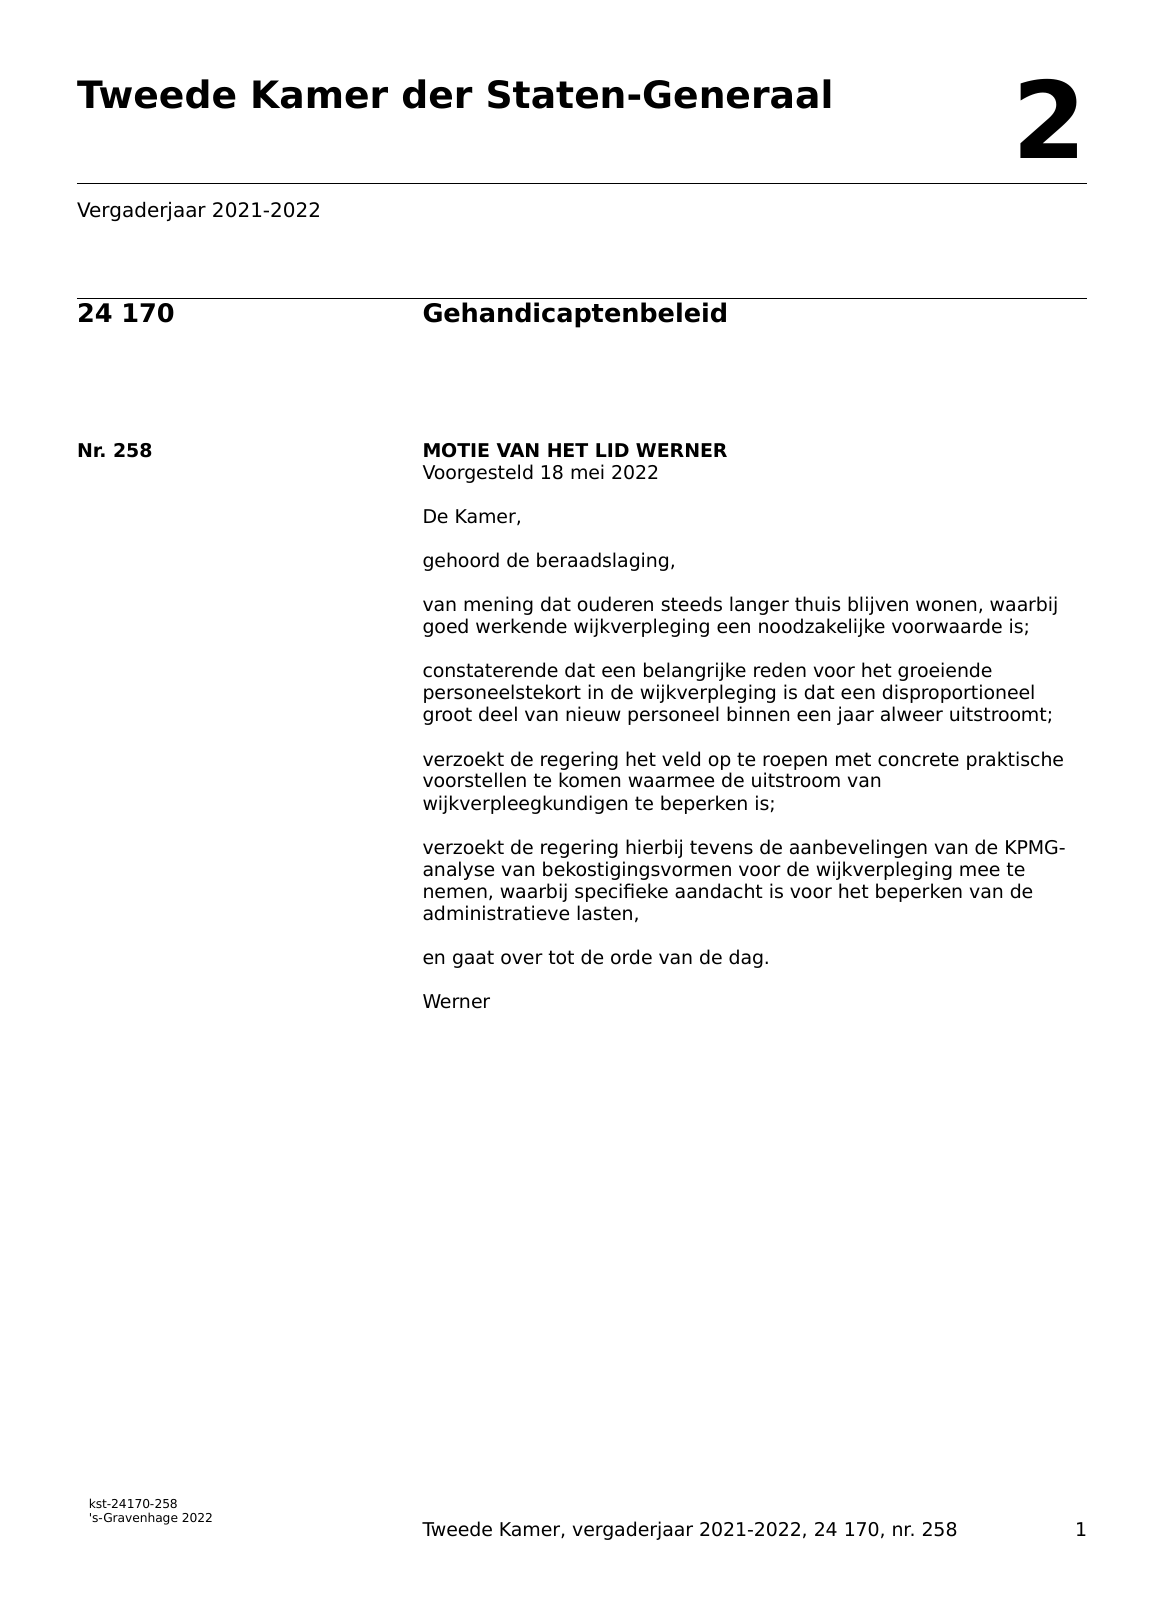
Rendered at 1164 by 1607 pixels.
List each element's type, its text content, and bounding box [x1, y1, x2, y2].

text 's-Gravenhage 2022 [88, 1511, 323, 1525]
subtitle 24 170 Gehandicaptenbeleid [77, 299, 1087, 329]
text en gaat over tot de orde van de dag. [422, 947, 1087, 969]
text Werner [422, 991, 1087, 1013]
text gehoord de beraadslaging, [422, 550, 1087, 572]
text constaterende dat een belangrijke reden voor het groeiende personeelstekort in de wijkverpleging is dat een disproportioneel groot deel van nieuw personeel binnen een jaar alweer uitstroomt; [422, 660, 1087, 726]
text van mening dat ouderen steeds langer thuis blijven wonen, waarbij goed werkende wijkverpleging een noodzakelijke voorwaarde is; [422, 594, 1087, 638]
table_cell Vergaderjaar 2021-2022 [77, 184, 1087, 298]
table_header Tweede Kamer der Staten-Generaal [77, 59, 886, 183]
text kst-24170-258 [88, 1497, 323, 1511]
text De Kamer, [422, 506, 1087, 528]
text verzoekt de regering hierbij tevens de aanbevelingen van de KPMG-analyse van bekostigingsvormen voor de wijkverpleging mee te nemen, waarbij specifieke aandacht is voor het beperken van de administratieve lasten, [422, 837, 1087, 924]
text verzoekt de regering het veld op te roepen met concrete praktische voorstellen te komen waarmee de uitstroom van wijkverpleegkundigen te beperken is; [422, 748, 1087, 814]
subtitle Nr. 258 MOTIE VAN HET LID WERNER [77, 440, 1087, 462]
text Voorgesteld 18 mei 2022 [422, 462, 1087, 484]
table_header 2 [886, 59, 1087, 183]
